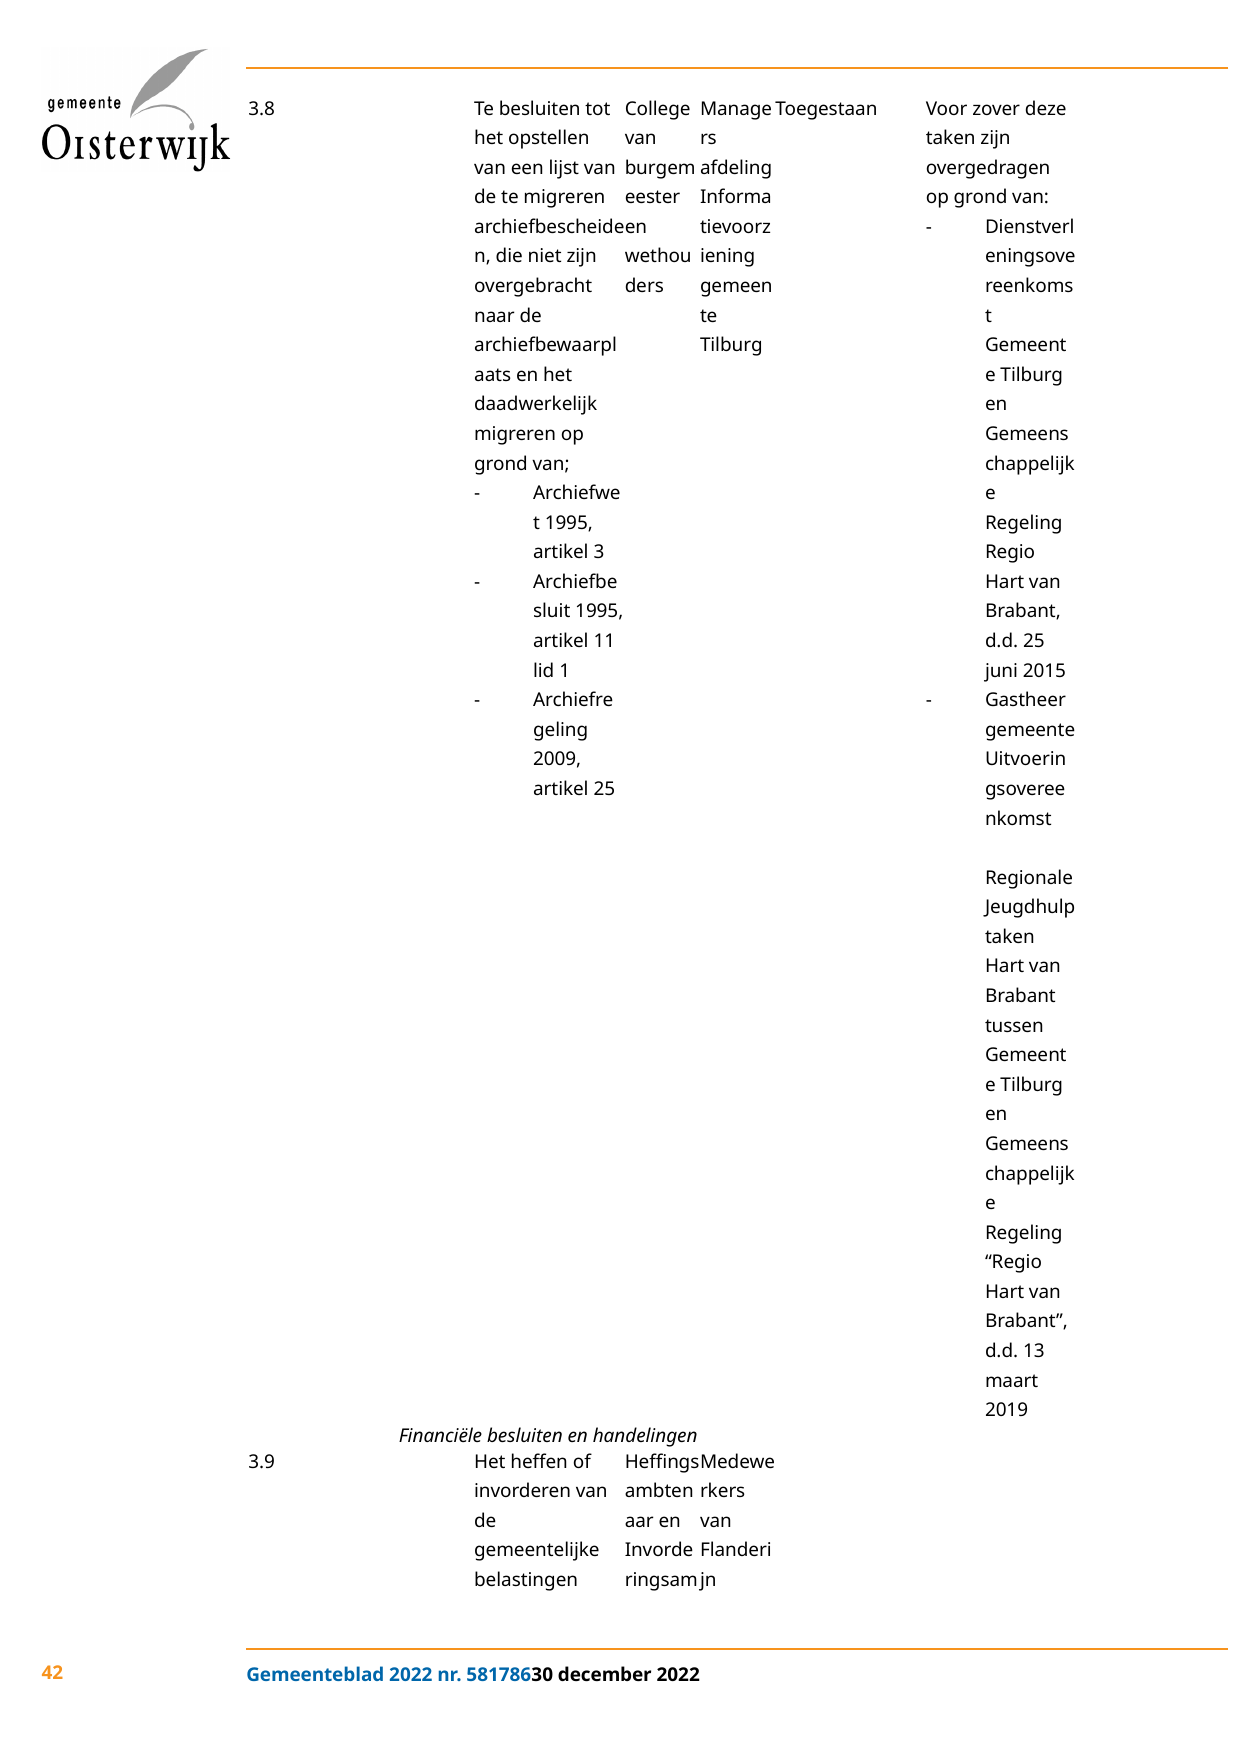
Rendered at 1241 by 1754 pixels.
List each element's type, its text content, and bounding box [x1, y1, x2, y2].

table_cell [1076, 1422, 1152, 1448]
table_cell [775, 1448, 926, 1592]
table_cell [926, 1448, 1076, 1592]
table_cell College van burgemeester en wethouders [625, 95, 700, 1422]
table_cell 3.8 [248, 95, 323, 1422]
table_cell Voor zover deze taken zijn overgedragen op grond van: Dienstverleningsovereenkomst Gemeente Tilburg en Gemeenschappelijke Regeling Regio Hart van Brabant, d.d. 25 juni 2015 Gastheergemeente Uitvoeringsovereenkomst Regionale Jeugdhulptaken Hart van Brabant tussen Gemeente Tilburg en Gemeenschappelijke Regeling “Regio Hart van Brabant”, d.d. 13 maart 2019 [926, 95, 1076, 1422]
table_cell [248, 1422, 398, 1448]
table_cell [323, 1448, 474, 1592]
table_cell [323, 95, 474, 1422]
table_cell Medewerkers van Flanderijn [700, 1448, 775, 1592]
table_cell Te besluiten tot het opstellen van een lijst van de te migreren archiefbescheiden, die niet zijn overgebracht naar de archiefbewaarplaats en het daadwerkelijk migreren op grond van; Archiefwet 1995, artikel 3 Archiefbesluit 1995, artikel 11 lid 1 Archiefregeling 2009, artikel 25 [474, 95, 624, 1422]
table_cell [1076, 1448, 1152, 1592]
table_cell Financiële besluiten en handelingen [399, 1422, 1076, 1448]
table_cell Het heffen of invorderen van de gemeentelijke belastingen [474, 1448, 624, 1592]
table_cell Managers afdeling Informatievoorziening gemeente Tilburg [700, 95, 775, 1422]
table_cell Heffingsambtenaar en Invorderingsam [625, 1448, 700, 1592]
table_cell [1076, 95, 1152, 1422]
table_cell Toegestaan [775, 95, 926, 1422]
picture [41, 47, 231, 172]
table_cell 3.9 [248, 1448, 323, 1592]
